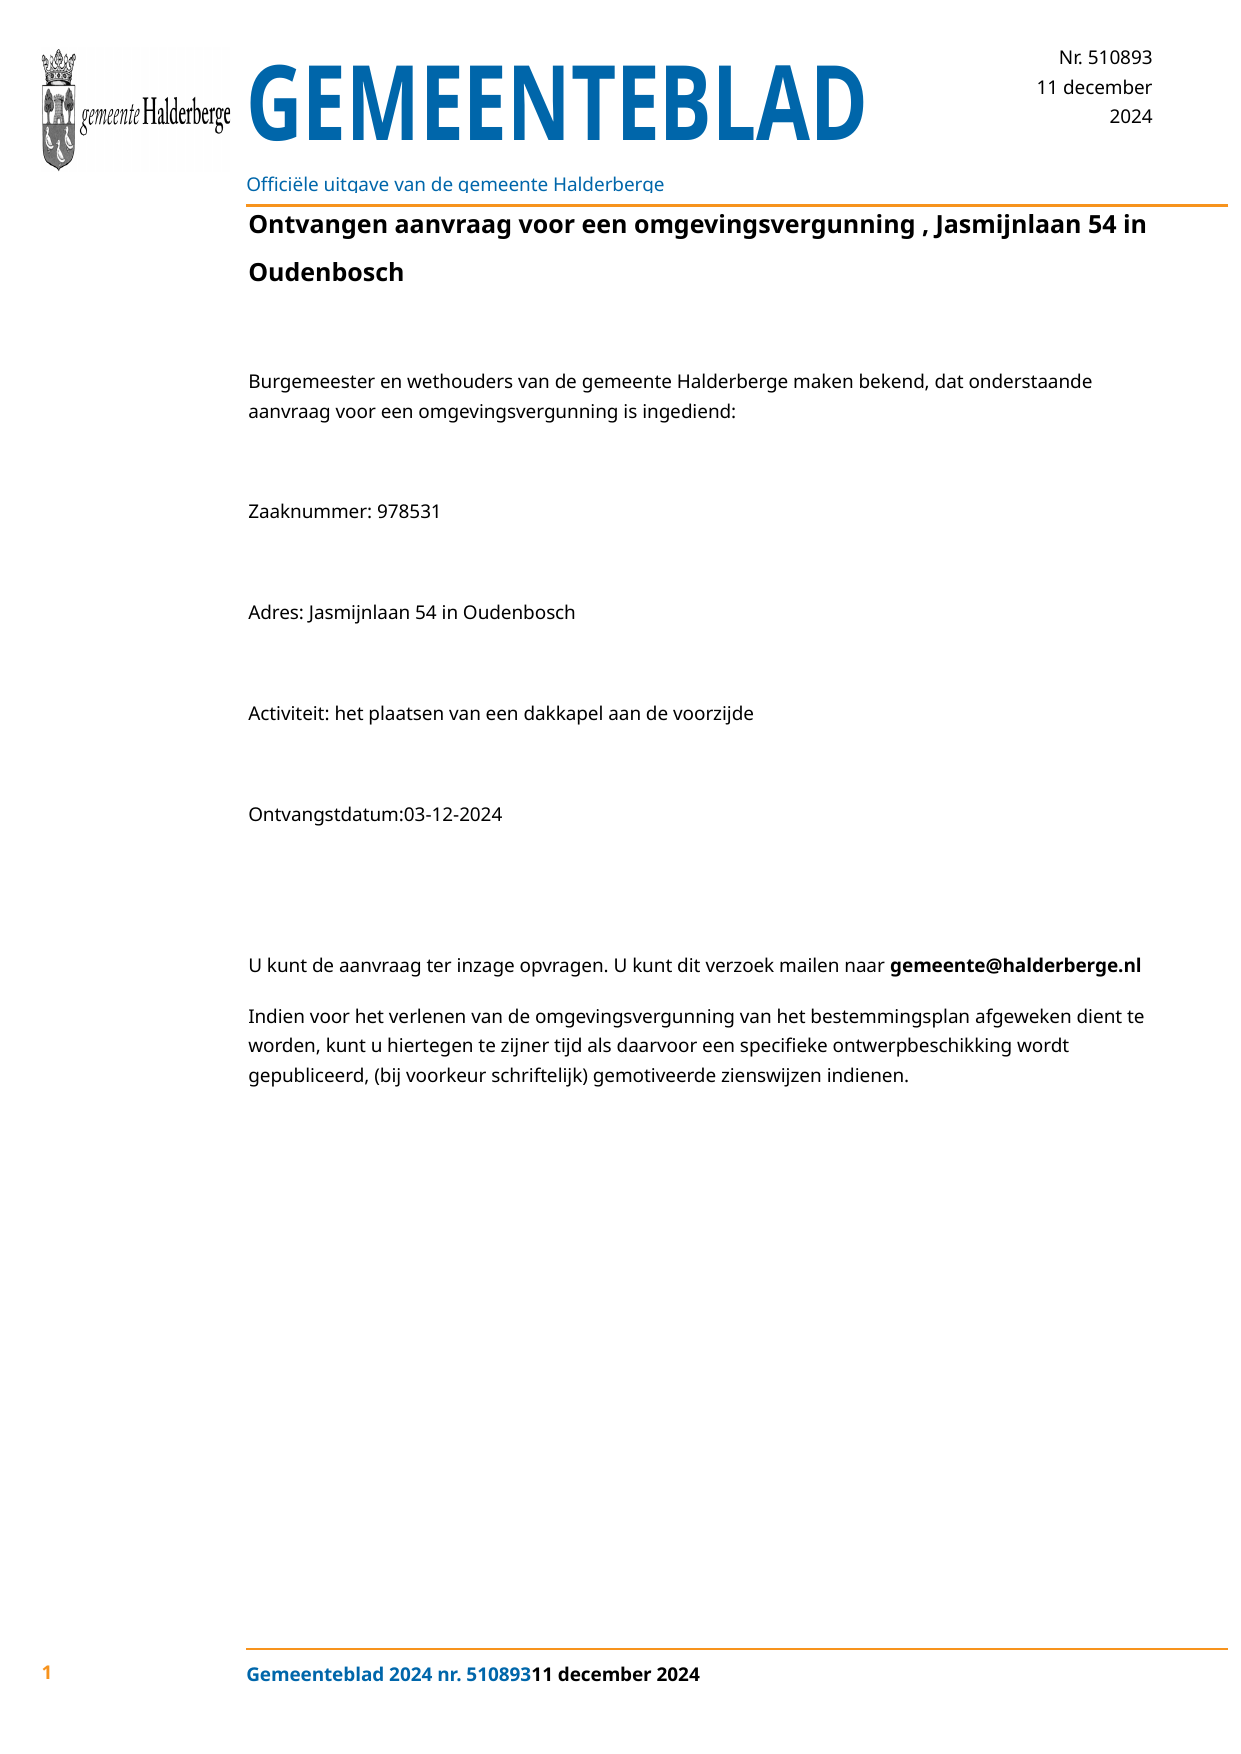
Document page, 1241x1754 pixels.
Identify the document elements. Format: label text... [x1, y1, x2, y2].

text Burgemeester en wethouders van de gemeente Halderberge maken bekend, dat onderstaande aanvraag voor een omgevingsvergunning is ingediend: [248, 368, 1152, 424]
text U kunt de aanvraag ter inzage opvragen. U kunt dit verzoek mailen naar gemeente@halderberge.nl [248, 952, 1152, 978]
text Zaaknummer: 978531 [248, 499, 1152, 524]
text Ontvangen aanvraag voor een omgevingsvergunning , Jasmijnlaan 54 in Oudenbosch [248, 207, 1152, 288]
text Activiteit: het plaatsen van een dakkapel aan de voorzijde [248, 700, 1152, 726]
picture [41, 47, 231, 172]
text Adres: Jasmijnlaan 54 in Oudenbosch [248, 599, 1152, 625]
text Indien voor het verlenen van de omgevingsvergunning van het bestemmingsplan afgeweken dient te worden, kunt u hiertegen te zijner tijd als daarvoor een specifieke ontwerpbeschikking wordt gepubliceerd, (bij voorkeur schriftelijk) gemotiveerde zienswijzen indienen. [248, 1003, 1152, 1088]
text Ontvangstdatum:03-12-2024 [248, 801, 1152, 827]
